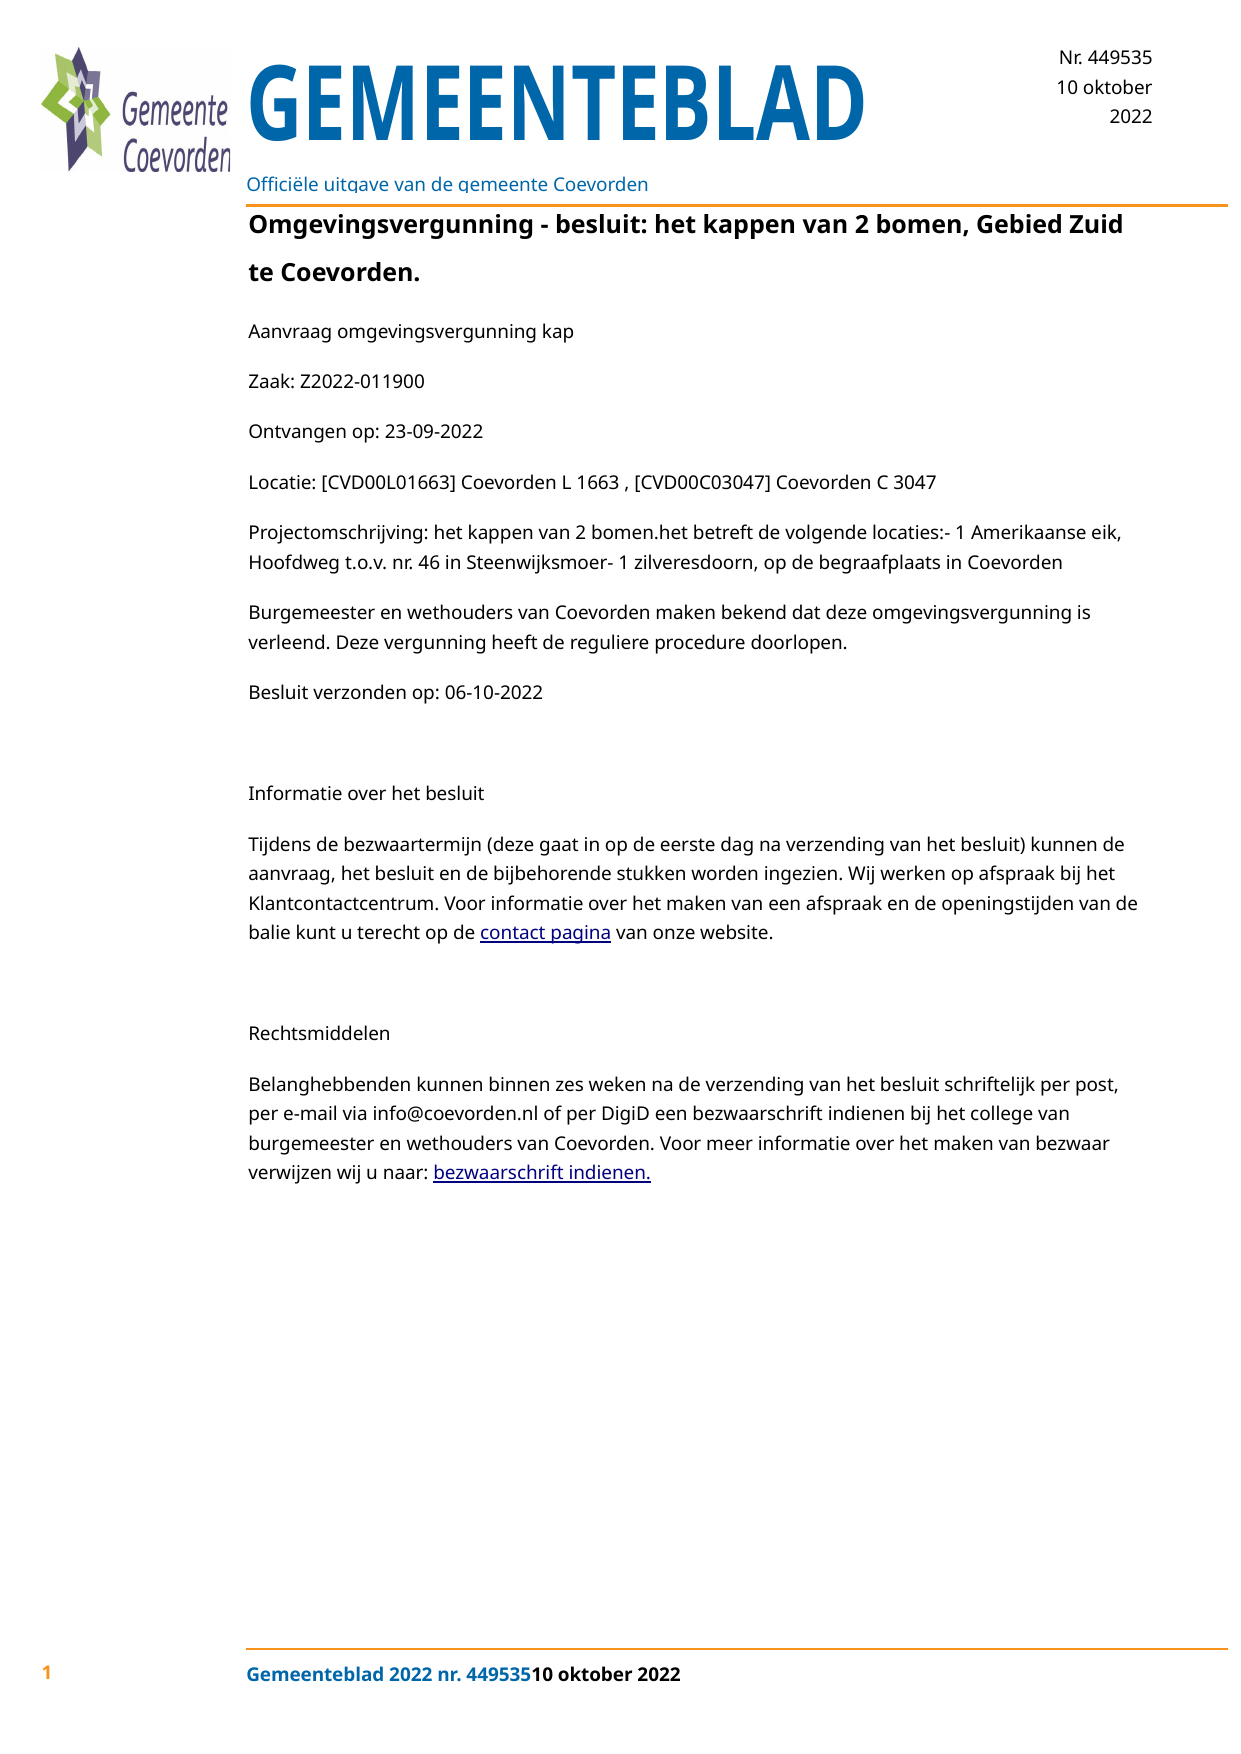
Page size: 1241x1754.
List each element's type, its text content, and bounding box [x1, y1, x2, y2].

text Tijdens de bezwaartermijn (deze gaat in op de eerste dag na verzending van het besluit) kunnen de aanvraag, het besluit en de bijbehorende stukken worden ingezien. Wij werken op afspraak bij het Klantcontactcentrum. Voor informatie over het maken van een afspraak en de openingstijden van de balie kunt u terecht op de contact pagina van onze website. [248, 831, 1152, 945]
text Ontvangen op: 23-09-2022 [248, 419, 1152, 444]
text Informatie over het besluit [248, 780, 1152, 806]
text Burgemeester en wethouders van Coevorden maken bekend dat deze omgevingsvergunning is verleend. Deze vergunning heeft de reguliere procedure doorlopen. [248, 599, 1152, 655]
text Omgevingsvergunning - besluit: het kappen van 2 bomen, Gebied Zuid te Coevorden. [248, 207, 1152, 288]
text Projectomschrijving: het kappen van 2 bomen.het betreft de volgende locaties:- 1 Amerikaanse eik, Hoofdweg t.o.v. nr. 46 in Steenwijksmoer- 1 zilveresdoorn, op de begraafplaats in Coevorden [248, 519, 1152, 575]
text Rechtsmiddelen [248, 1020, 1152, 1046]
picture [41, 47, 231, 172]
text Belanghebbenden kunnen binnen zes weken na de verzending van het besluit schriftelijk per post, per e-mail via info@coevorden.nl of per DigiD een bezwaarschrift indienen bij het college van burgemeester en wethouders van Coevorden. Voor meer informatie over het maken van bezwaar verwijzen wij u naar: bezwaarschrift indienen. [248, 1071, 1152, 1185]
text Besluit verzonden op: 06-10-2022 [248, 679, 1152, 705]
text Locatie: [CVD00L01663] Coevorden L 1663 , [CVD00C03047] Coevorden C 3047 [248, 469, 1152, 495]
text Zaak: Z2022-011900 [248, 368, 1152, 394]
text Aanvraag omgevingsvergunning kap [248, 318, 1152, 344]
